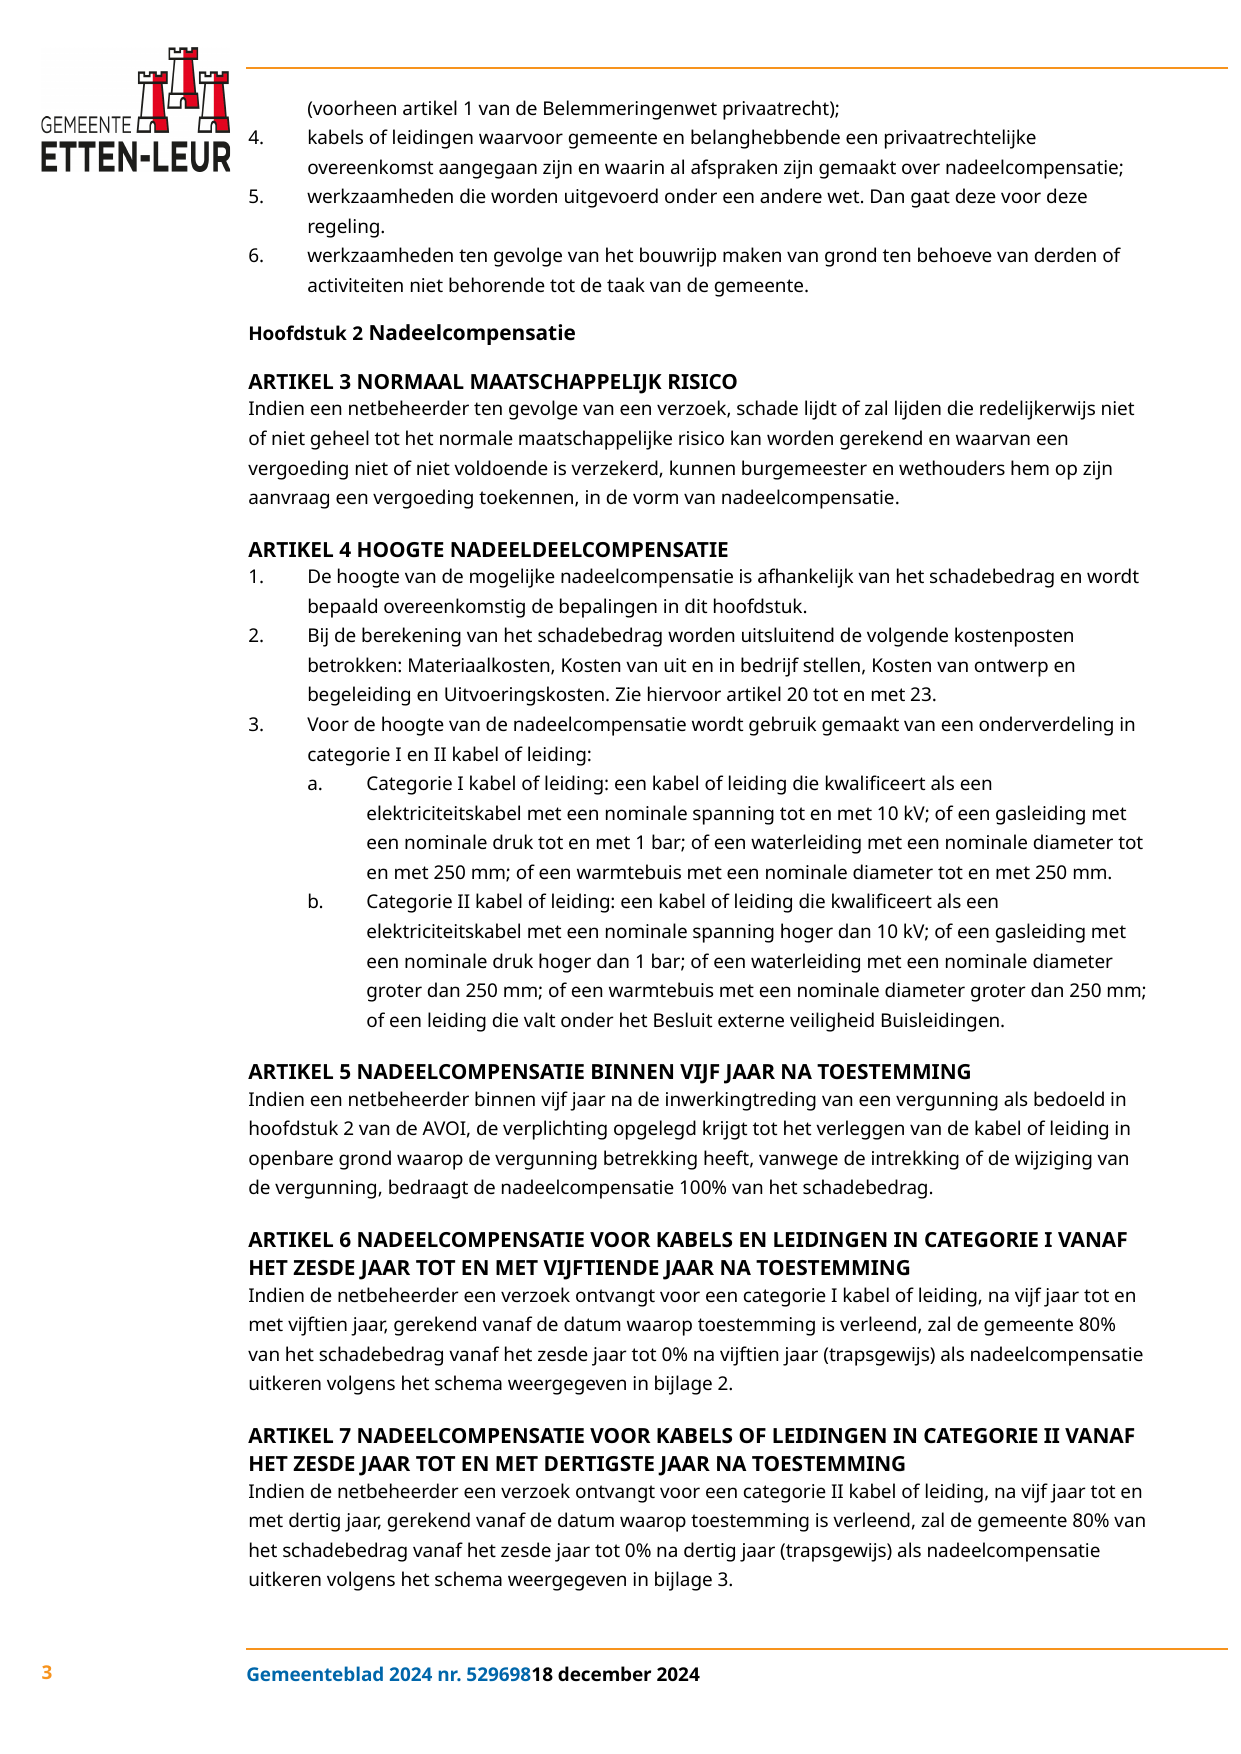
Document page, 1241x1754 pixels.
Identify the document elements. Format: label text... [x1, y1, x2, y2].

list kabels of leidingen waarvoor gemeente en belanghebbende een privaatrechtelijke overeenkomst aangegaan zijn en waarin al afspraken zijn gemaakt over nadeelcompensatie; [248, 124, 1152, 180]
text ARTIKEL 4 HOOGTE NADEELDEELCOMPENSATIE [248, 535, 1152, 563]
text ARTIKEL 7 NADEELCOMPENSATIE VOOR KABELS OF LEIDINGEN IN CATEGORIE II VANAF HET ZESDE JAAR TOT EN MET DERTIGSTE JAAR NA TOESTEMMING [248, 1421, 1152, 1478]
text ARTIKEL 3 NORMAAL MAATSCHAPPELIJK RISICO [248, 367, 1152, 396]
list De hoogte van de mogelijke nadeelcompensatie is afhankelijk van het schadebedrag en wordt bepaald overeenkomstig de bepalingen in dit hoofdstuk. [248, 563, 1152, 618]
list Categorie II kabel of leiding: een kabel of leiding die kwalificeert als een elektriciteitskabel met een nominale spanning hoger dan 10 kV; of een gasleiding met een nominale druk hoger dan 1 bar; of een waterleiding met een nominale diameter groter dan 250 mm; of een warmtebuis met een nominale diameter groter dan 250 mm; of een leiding die valt onder het Besluit externe veiligheid Buisleidingen. [307, 889, 1152, 1033]
text ARTIKEL 5 NADEELCOMPENSATIE BINNEN VIJF JAAR NA TOESTEMMING [248, 1057, 1152, 1086]
list Bij de berekening van het schadebedrag worden uitsluitend de volgende kostenposten betrokken: Materiaalkosten, Kosten van uit en in bedrijf stellen, Kosten van ontwerp en begeleiding en Uitvoeringskosten. Zie hiervoor artikel 20 tot en met 23. [248, 622, 1152, 707]
list werkzaamheden ten gevolge van het bouwrijp maken van grond ten behoeve van derden of activiteiten niet behorende tot de taak van de gemeente. [248, 243, 1152, 298]
text Indien een netbeheerder binnen vijf jaar na de inwerkingtreding van een vergunning als bedoeld in hoofdstuk 2 van de AVOI, de verplichting opgelegd krijgt tot het verleggen van de kabel of leiding in openbare grond waarop de vergunning betrekking heeft, vanwege de intrekking of de wijziging van de vergunning, bedraagt de nadeelcompensatie 100% van het schadebedrag. [248, 1086, 1152, 1200]
list Categorie I kabel of leiding: een kabel of leiding die kwalificeert als een elektriciteitskabel met een nominale spanning tot en met 10 kV; of een gasleiding met een nominale druk tot en met 1 bar; of een waterleiding met een nominale diameter tot en met 250 mm; of een warmtebuis met een nominale diameter tot en met 250 mm. [307, 770, 1152, 885]
list Voor de hoogte van de nadeelcompensatie wordt gebruik gemaakt van een onderverdeling in categorie I en II kabel of leiding: [248, 711, 1152, 766]
text Indien de netbeheerder een verzoek ontvangt voor een categorie I kabel of leiding, na vijf jaar tot en met vijftien jaar, gerekend vanaf de datum waarop toestemming is verleend, zal de gemeente 80% van het schadebedrag vanaf het zesde jaar tot 0% na vijftien jaar (trapsgewijs) als nadeelcompensatie uitkeren volgens het schema weergegeven in bijlage 2. [248, 1282, 1152, 1396]
text Indien een netbeheerder ten gevolge van een verzoek, schade lijdt of zal lijden die redelijkerwijs niet of niet geheel tot het normale maatschappelijke risico kan worden gerekend en waarvan een vergoeding niet of niet voldoende is verzekerd, kunnen burgemeester en wethouders hem op zijn aanvraag een vergoeding toekennen, in de vorm van nadeelcompensatie. [248, 396, 1152, 510]
list werkzaamheden die worden uitgevoerd onder een andere wet. Dan gaat deze voor deze regeling. [248, 183, 1152, 239]
list (voorheen artikel 1 van de Belemmeringenwet privaatrecht); [248, 95, 1152, 121]
text Indien de netbeheerder een verzoek ontvangt voor een categorie II kabel of leiding, na vijf jaar tot en met dertig jaar, gerekend vanaf de datum waarop toestemming is verleend, zal de gemeente 80% van het schadebedrag vanaf het zesde jaar tot 0% na dertig jaar (trapsgewijs) als nadeelcompensatie uitkeren volgens het schema weergegeven in bijlage 3. [248, 1478, 1152, 1592]
picture [41, 47, 231, 172]
text ARTIKEL 6 NADEELCOMPENSATIE VOOR KABELS EN LEIDINGEN IN CATEGORIE I VANAF HET ZESDE JAAR TOT EN MET VIJFTIENDE JAAR NA TOESTEMMING [248, 1225, 1152, 1282]
text Hoofdstuk 2 Nadeelcompensatie [248, 318, 1152, 346]
